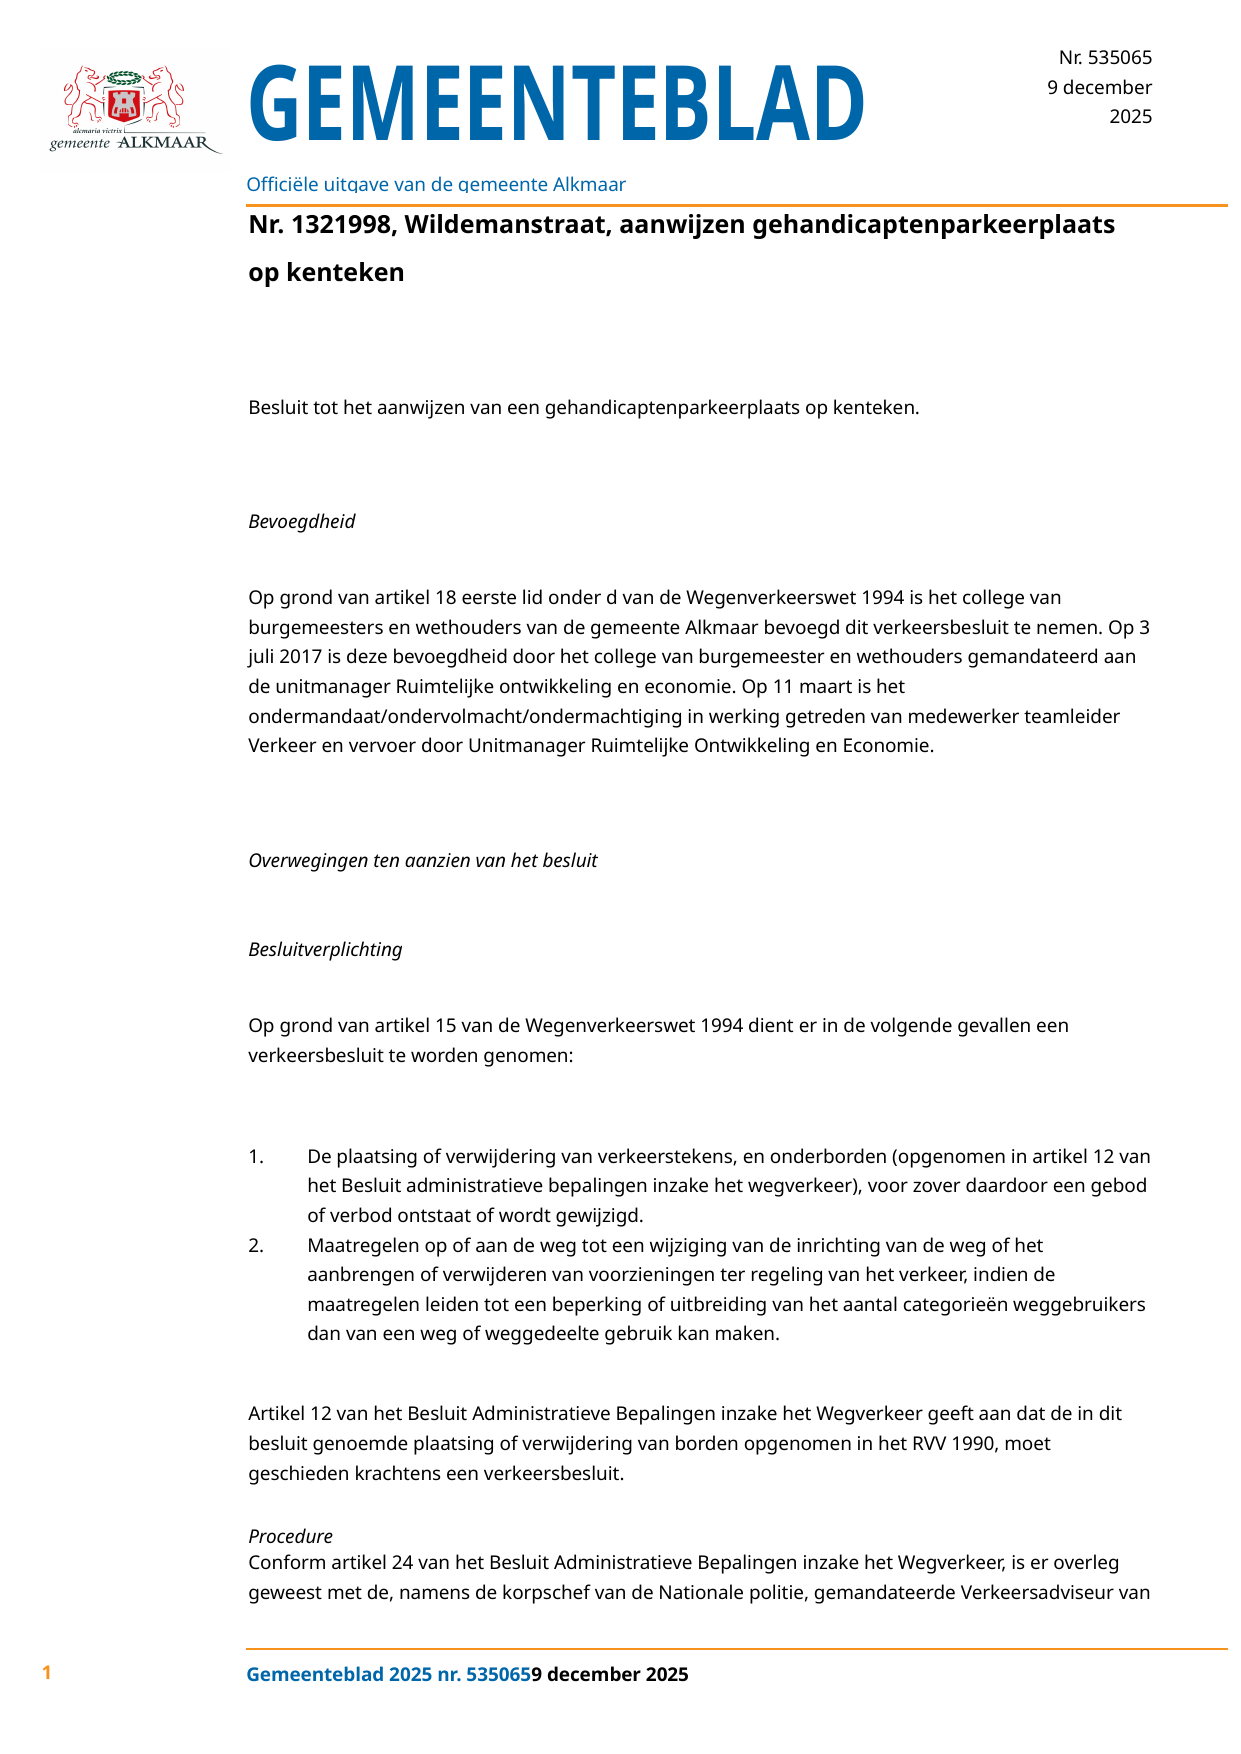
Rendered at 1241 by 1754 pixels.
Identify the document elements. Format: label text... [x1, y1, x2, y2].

text Besluitverplichting [248, 937, 1152, 962]
text Bevoegdheid [248, 508, 1152, 534]
list Maatregelen op of aan de weg tot een wijziging van de inrichting van de weg of het aanbrengen of verwijderen van voorzieningen ter regeling van het verkeer, indien de maatregelen leiden tot een beperking of uitbreiding van het aantal categorieën weggebruikers dan van een weg of weggedeelte gebruik kan maken. [248, 1232, 1152, 1346]
picture [41, 47, 231, 172]
text Procedure [248, 1524, 1152, 1549]
list De plaatsing of verwijdering van verkeerstekens, en onderborden (opgenomen in artikel 12 van het Besluit administratieve bepalingen inzake het wegverkeer), voor zover daardoor een gebod of verbod ontstaat of wordt gewijzigd. [248, 1143, 1152, 1228]
text Overwegingen ten aanzien van het besluit [248, 847, 1152, 873]
text Nr. 1321998, Wildemanstraat, aanwijzen gehandicaptenparkeerplaats op kenteken [248, 207, 1152, 288]
text Besluit tot het aanwijzen van een gehandicaptenparkeerplaats op kenteken. [248, 394, 1152, 420]
text Artikel 12 van het Besluit Administratieve Bepalingen inzake het Wegverkeer geeft aan dat de in dit besluit genoemde plaatsing of verwijdering van borden opgenomen in het RVV 1990, moet geschieden krachtens een verkeersbesluit. [248, 1401, 1152, 1486]
text Op grond van artikel 18 eerste lid onder d van de Wegenverkeerswet 1994 is het college van burgemeesters en wethouders van de gemeente Alkmaar bevoegd dit verkeersbesluit te nemen. Op 3 juli 2017 is deze bevoegdheid door het college van burgemeester en wethouders gemandateerd aan de unitmanager Ruimtelijke ontwikkeling en economie. Op 11 maart is het ondermandaat/ondervolmacht/ondermachtiging in werking getreden van medewerker teamleider Verkeer en vervoer door Unitmanager Ruimtelijke Ontwikkeling en Economie. [248, 584, 1152, 758]
text Op grond van artikel 15 van de Wegenverkeerswet 1994 dient er in de volgende gevallen een verkeersbesluit te worden genomen: [248, 1013, 1152, 1068]
text Conform artikel 24 van het Besluit Administratieve Bepalingen inzake het Wegverkeer, is er overleg geweest met de, namens de korpschef van de Nationale politie, gemandateerde Verkeersadviseur van [248, 1549, 1152, 1605]
